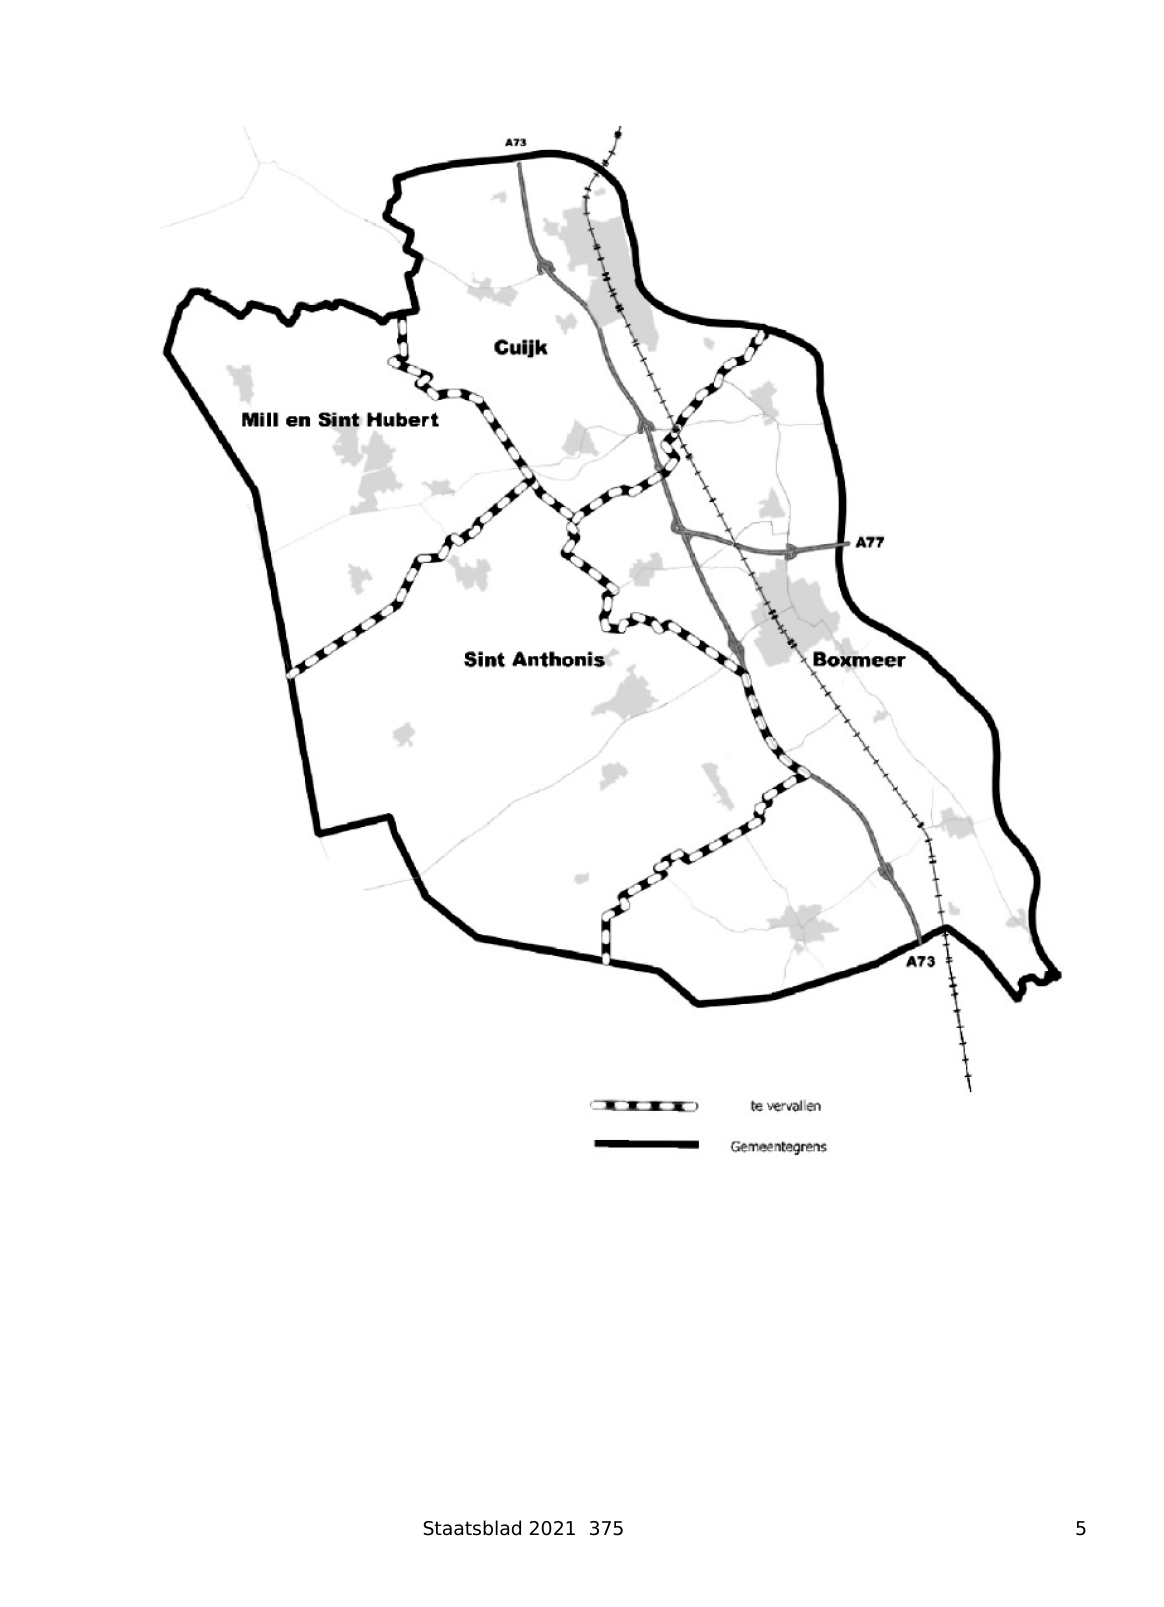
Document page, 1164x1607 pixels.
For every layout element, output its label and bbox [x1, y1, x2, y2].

picture [159, 125, 1164, 1159]
